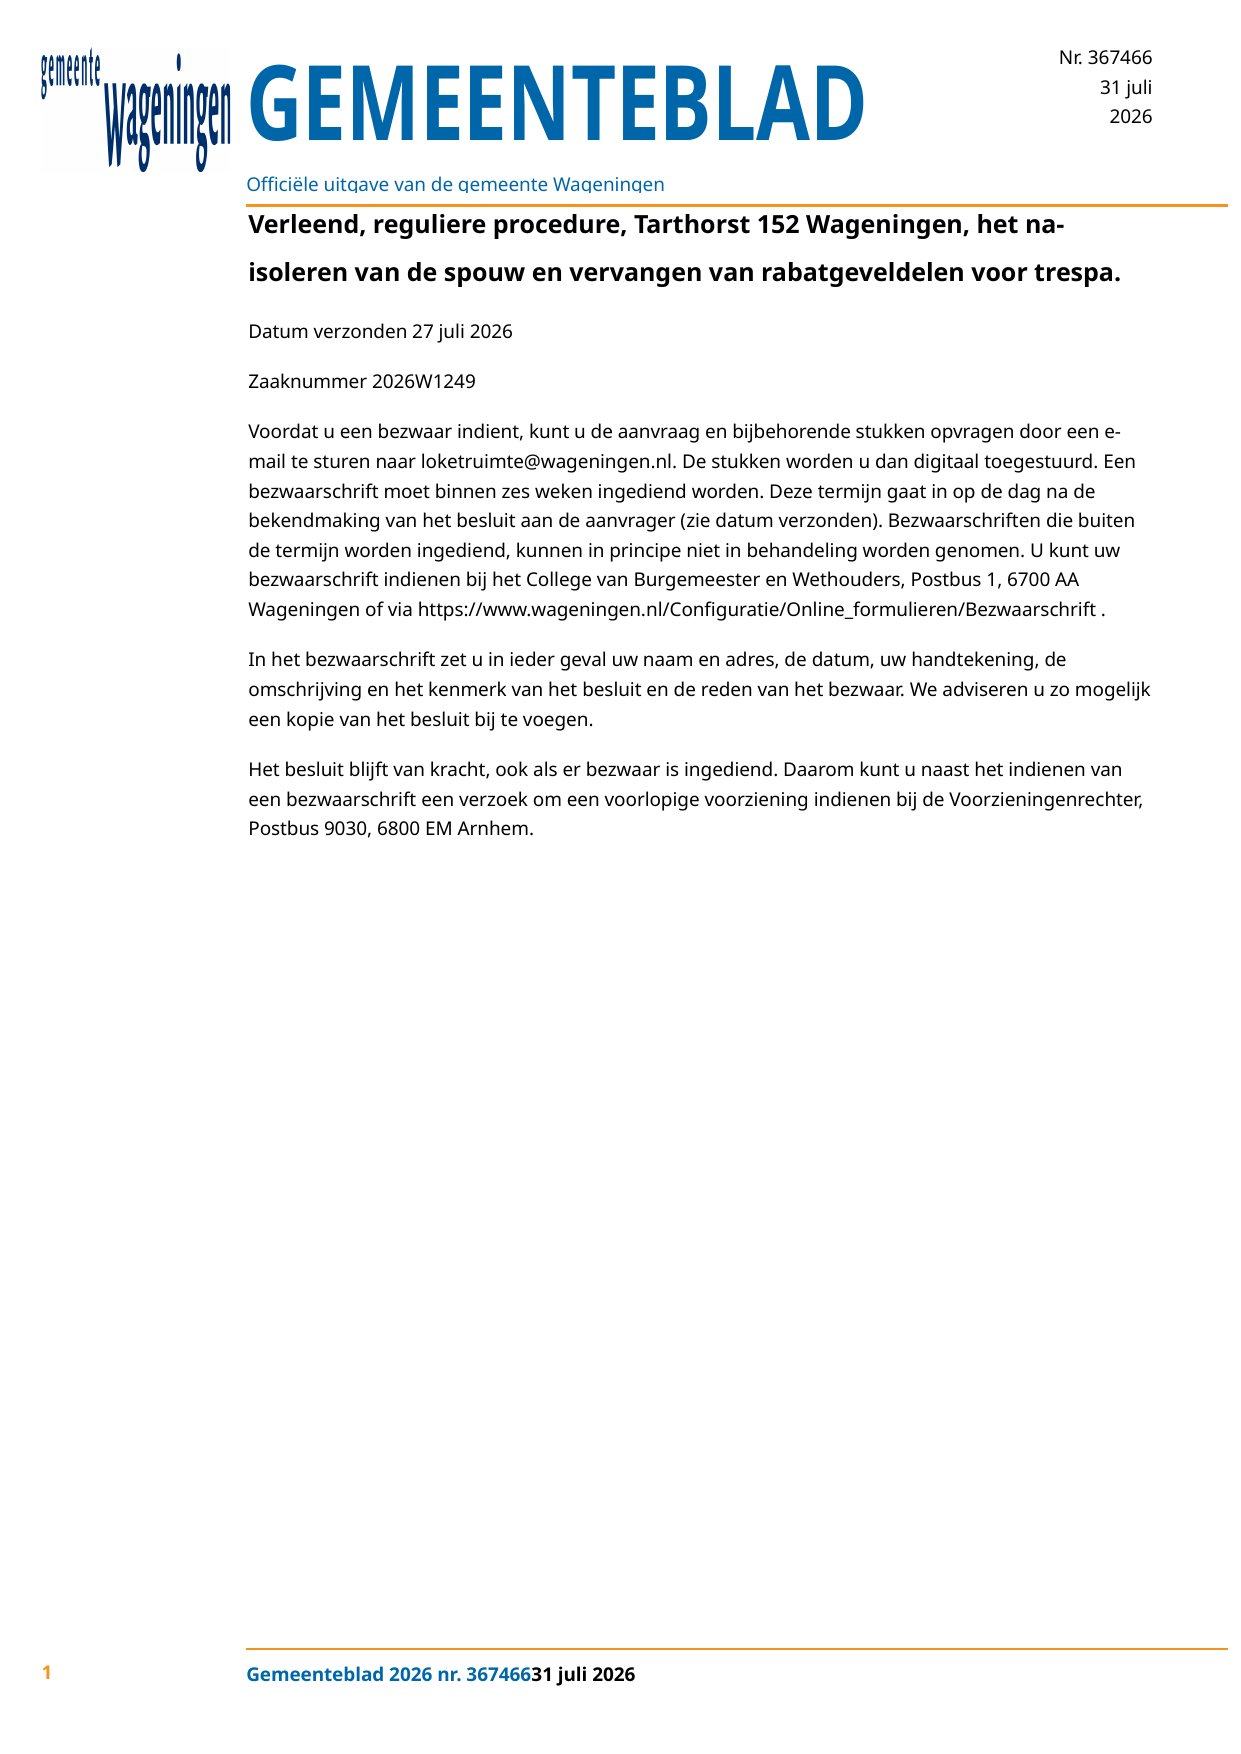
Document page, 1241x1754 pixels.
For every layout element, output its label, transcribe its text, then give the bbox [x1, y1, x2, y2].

picture [41, 47, 231, 172]
text Datum verzonden 27 juli 2026 [248, 318, 1152, 344]
text In het bezwaarschrift zet u in ieder geval uw naam en adres, de datum, uw handtekening, de omschrijving en het kenmerk van het besluit en de reden van het bezwaar. We adviseren u zo mogelijk een kopie van het besluit bij te voegen. [248, 647, 1152, 732]
text Verleend, reguliere procedure, Tarthorst 152 Wageningen, het na-isoleren van de spouw en vervangen van rabatgeveldelen voor trespa. [248, 207, 1152, 288]
text Voordat u een bezwaar indient, kunt u de aanvraag en bijbehorende stukken opvragen door een e-mail te sturen naar loketruimte@wageningen.nl. De stukken worden u dan digitaal toegestuurd. Een bezwaarschrift moet binnen zes weken ingediend worden. Deze termijn gaat in op de dag na de bekendmaking van het besluit aan de aanvrager (zie datum verzonden). Bezwaarschriften die buiten de termijn worden ingediend, kunnen in principe niet in behandeling worden genomen. U kunt uw bezwaarschrift indienen bij het College van Burgemeester en Wethouders, Postbus 1, 6700 AA Wageningen of via https://www.wageningen.nl/Configuratie/Online_formulieren/Bezwaarschrift . [248, 419, 1152, 622]
text Zaaknummer 2026W1249 [248, 368, 1152, 394]
text Het besluit blijft van kracht, ook als er bezwaar is ingediend. Daarom kunt u naast het indienen van een bezwaarschrift een verzoek om een voorlopige voorziening indienen bij de Voorzieningenrechter, Postbus 9030, 6800 EM Arnhem. [248, 756, 1152, 841]
